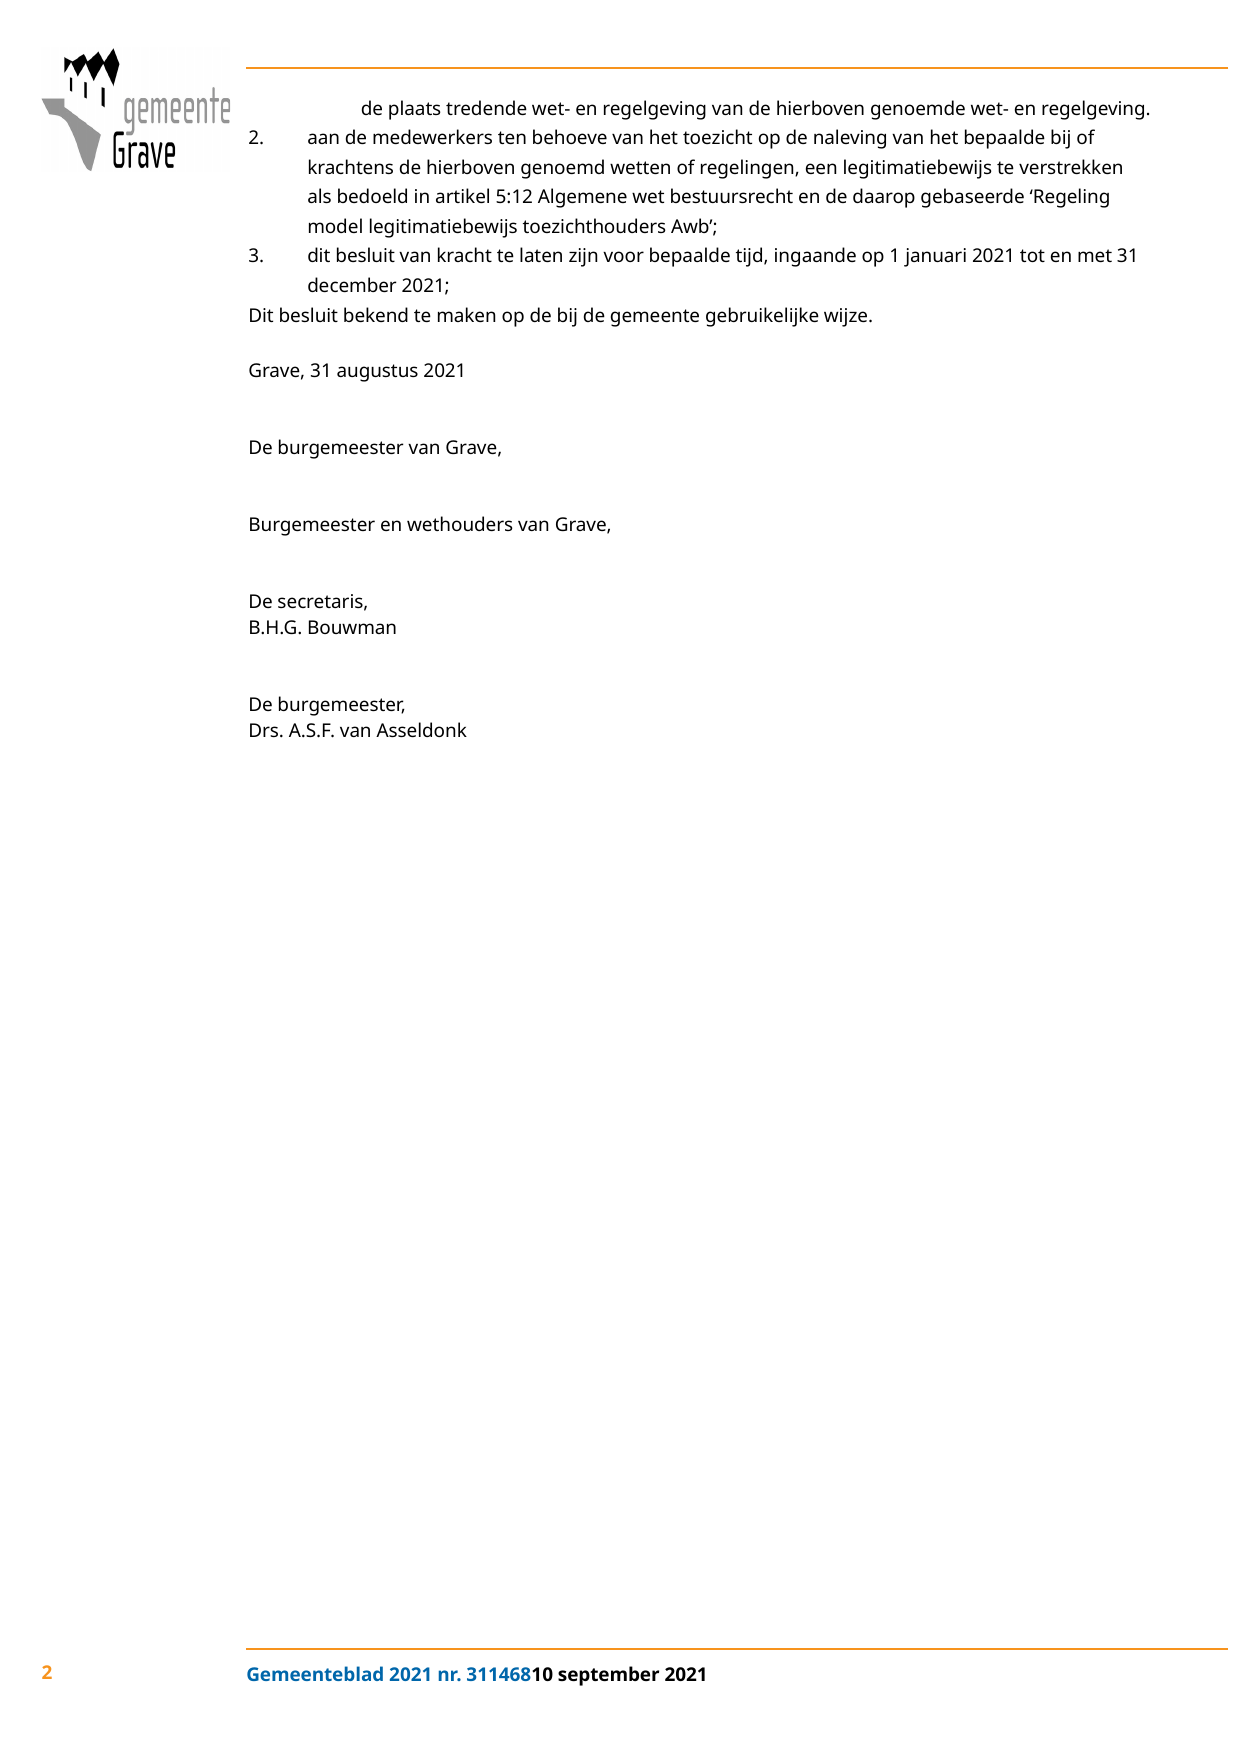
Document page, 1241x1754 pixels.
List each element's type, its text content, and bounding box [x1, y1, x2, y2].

list dit besluit van kracht te laten zijn voor bepaalde tijd, ingaande op 1 januari 2021 tot en met 31 december 2021; [248, 243, 1152, 298]
text Drs. A.S.F. van Asseldonk [248, 717, 1152, 743]
list aan de medewerkers ten behoeve van het toezicht op de naleving van het bepaalde bij of krachtens de hierboven genoemd wetten of regelingen, een legitimatiebewijs te verstrekken als bedoeld in artikel 5:12 Algemene wet bestuursrecht en de daarop gebaseerde ‘Regeling model legitimatiebewijs toezichthouders Awb’; [248, 124, 1152, 239]
text B.H.G. Bouwman [248, 614, 1152, 640]
list de plaats tredende wet- en regelgeving van de hierboven genoemde wet- en regelgeving. [323, 95, 1152, 121]
text Dit besluit bekend te maken op de bij de gemeente gebruikelijke wijze. [248, 302, 1152, 328]
text De burgemeester, [248, 692, 1152, 717]
text Grave, 31 augustus 2021 [248, 357, 1152, 383]
picture [41, 47, 231, 172]
text De burgemeester van Grave, [248, 434, 1152, 460]
text Burgemeester en wethouders van Grave, [248, 512, 1152, 537]
text De secretaris, [248, 589, 1152, 614]
